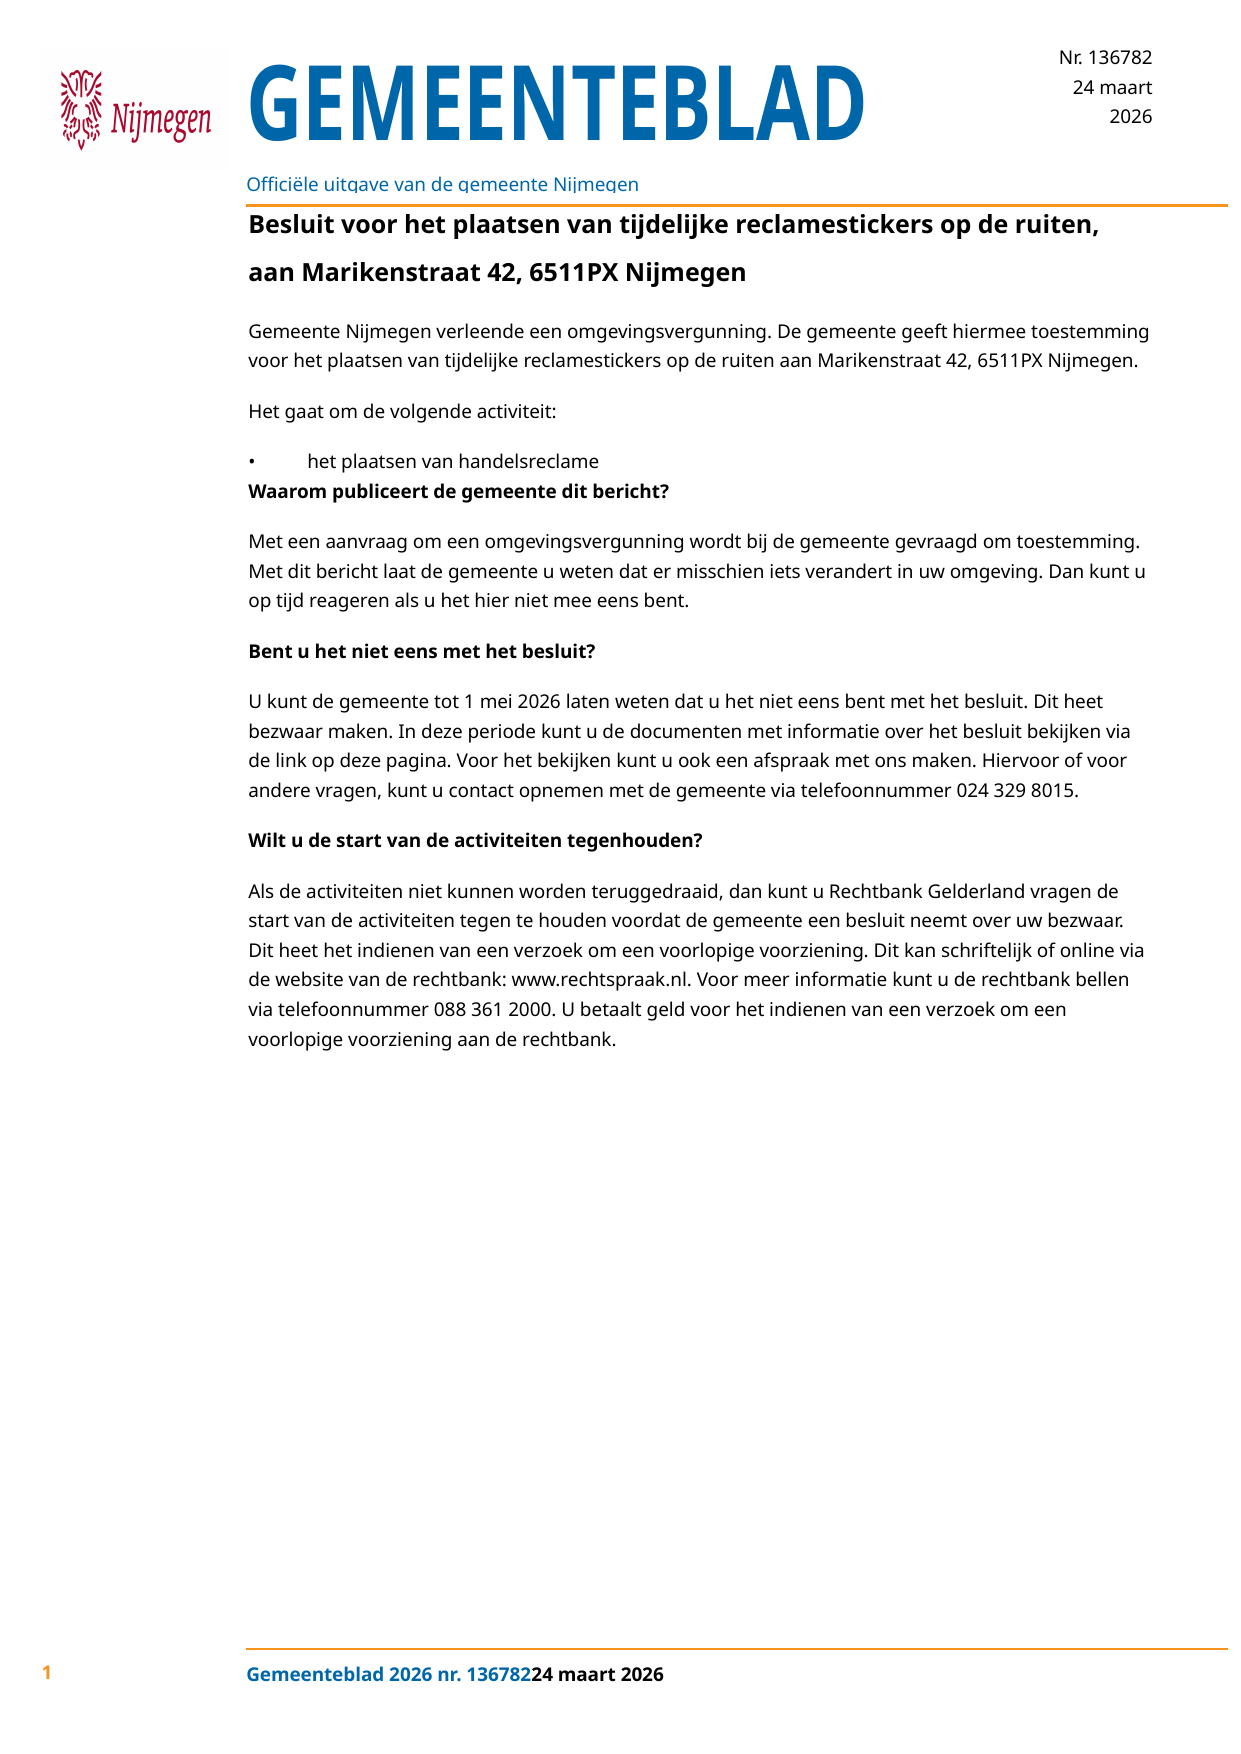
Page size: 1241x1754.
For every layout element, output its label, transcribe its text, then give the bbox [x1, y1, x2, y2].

text Met een aanvraag om een omgevingsvergunning wordt bij de gemeente gevraagd om toestemming. Met dit bericht laat de gemeente u weten dat er misschien iets verandert in uw omgeving. Dan kunt u op tijd reageren als u het hier niet mee eens bent. [248, 528, 1152, 613]
text U kunt de gemeente tot 1 mei 2026 laten weten dat u het niet eens bent met het besluit. Dit heet bezwaar maken. In deze periode kunt u de documenten met informatie over het besluit bekijken via de link op deze pagina. Voor het bekijken kunt u ook een afspraak met ons maken. Hiervoor of voor andere vragen, kunt u contact opnemen met de gemeente via telefoonnummer 024 329 8015. [248, 688, 1152, 803]
text Gemeente Nijmegen verleende een omgevingsvergunning. De gemeente geeft hiermee toestemming voor het plaatsen van tijdelijke reclamestickers op de ruiten aan Marikenstraat 42, 6511PX Nijmegen. [248, 318, 1152, 373]
text Als de activiteiten niet kunnen worden teruggedraaid, dan kunt u Rechtbank Gelderland vragen de start van de activiteiten tegen te houden voordat de gemeente een besluit neemt over uw bezwaar. Dit heet het indienen van een verzoek om een voorlopige voorziening. Dit kan schriftelijk of online via de website van de rechtbank: www.rechtspraak.nl. Voor meer informatie kunt u de rechtbank bellen via telefoonnummer 088 361 2000. U betaalt geld voor het indienen van een verzoek om een voorlopige voorziening aan de rechtbank. [248, 878, 1152, 1052]
picture [41, 47, 231, 172]
text Bent u het niet eens met het besluit? [248, 638, 1152, 664]
text Besluit voor het plaatsen van tijdelijke reclamestickers op de ruiten, aan Marikenstraat 42, 6511PX Nijmegen [248, 207, 1152, 288]
text Wilt u de start van de activiteiten tegenhouden? [248, 827, 1152, 853]
text Het gaat om de volgende activiteit: [248, 398, 1152, 424]
list het plaatsen van handelsreclame [248, 448, 1152, 474]
text Waarom publiceert de gemeente dit bericht? [248, 478, 1152, 504]
